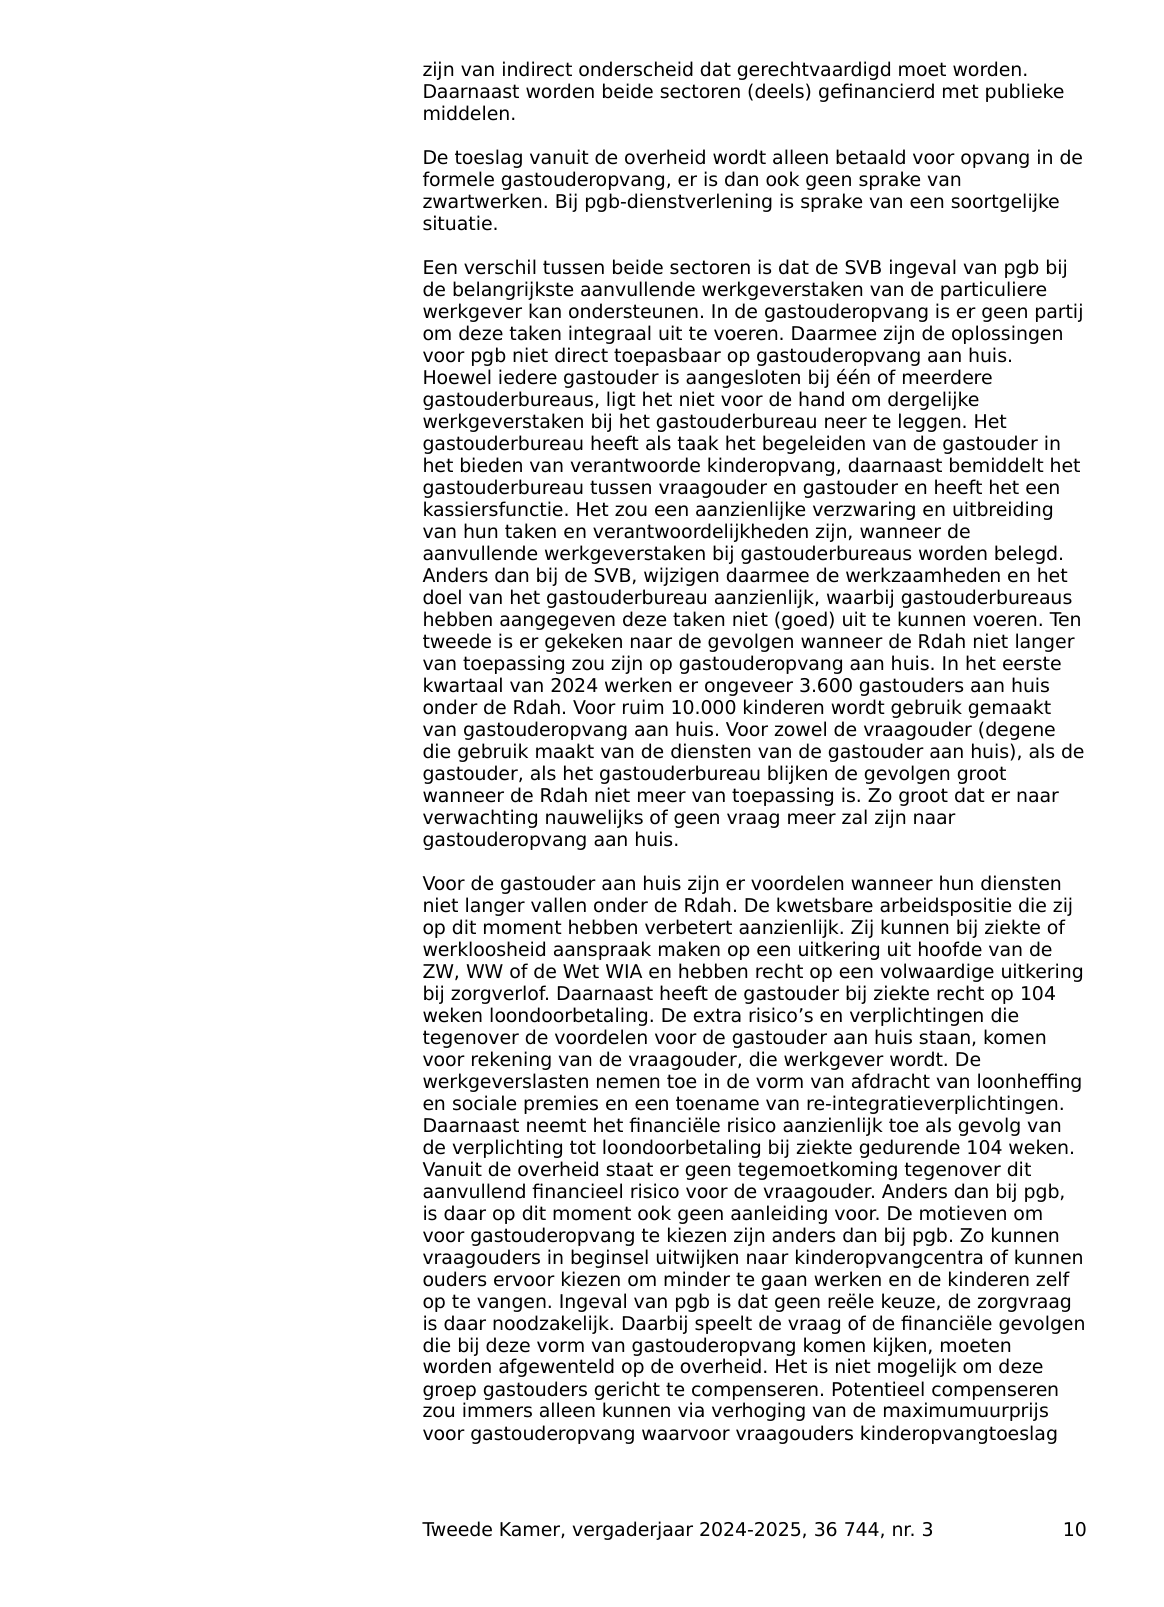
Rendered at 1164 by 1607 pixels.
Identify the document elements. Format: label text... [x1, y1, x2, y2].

text zijn van indirect onderscheid dat gerechtvaardigd moet worden. Daarnaast worden beide sectoren (deels) gefinancierd met publieke middelen. [422, 59, 1087, 125]
text Een verschil tussen beide sectoren is dat de SVB ingeval van pgb bij de belangrijkste aanvullende werkgeverstaken van de particuliere werkgever kan ondersteunen. In de gastouderopvang is er geen partij om deze taken integraal uit te voeren. Daarmee zijn de oplossingen voor pgb niet direct toepasbaar op gastouderopvang aan huis. Hoewel iedere gastouder is aangesloten bij één of meerdere gastouderbureaus, ligt het niet voor de hand om dergelijke werkgeverstaken bij het gastouderbureau neer te leggen. Het gastouderbureau heeft als taak het begeleiden van de gastouder in het bieden van verantwoorde kinderopvang, daarnaast bemiddelt het gastouderbureau tussen vraagouder en gastouder en heeft het een kassiersfunctie. Het zou een aanzienlijke verzwaring en uitbreiding van hun taken en verantwoordelijkheden zijn, wanneer de aanvullende werkgeverstaken bij gastouderbureaus worden belegd. Anders dan bij de SVB, wijzigen daarmee de werkzaamheden en het doel van het gastouderbureau aanzienlijk, waarbij gastouderbureaus hebben aangegeven deze taken niet (goed) uit te kunnen voeren. Ten tweede is er gekeken naar de gevolgen wanneer de Rdah niet langer van toepassing zou zijn op gastouderopvang aan huis. In het eerste kwartaal van 2024 werken er ongeveer 3.600 gastouders aan huis onder de Rdah. Voor ruim 10.000 kinderen wordt gebruik gemaakt van gastouderopvang aan huis. Voor zowel de vraagouder (degene die gebruik maakt van de diensten van de gastouder aan huis), als de gastouder, als het gastouderbureau blijken de gevolgen groot wanneer de Rdah niet meer van toepassing is. Zo groot dat er naar verwachting nauwelijks of geen vraag meer zal zijn naar gastouderopvang aan huis. [422, 257, 1087, 851]
text Voor de gastouder aan huis zijn er voordelen wanneer hun diensten niet langer vallen onder de Rdah. De kwetsbare arbeidspositie die zij op dit moment hebben verbetert aanzienlijk. Zij kunnen bij ziekte of werkloosheid aanspraak maken op een uitkering uit hoofde van de ZW, WW of de Wet WIA en hebben recht op een volwaardige uitkering bij zorgverlof. Daarnaast heeft de gastouder bij ziekte recht op 104 weken loondoorbetaling. De extra risico’s en verplichtingen die tegenover de voordelen voor de gastouder aan huis staan, komen voor rekening van de vraagouder, die werkgever wordt. De werkgeverslasten nemen toe in de vorm van afdracht van loonheffing en sociale premies en een toename van re-integratieverplichtingen. Daarnaast neemt het financiële risico aanzienlijk toe als gevolg van de verplichting tot loondoorbetaling bij ziekte gedurende 104 weken. Vanuit de overheid staat er geen tegemoetkoming tegenover dit aanvullend financieel risico voor de vraagouder. Anders dan bij pgb, is daar op dit moment ook geen aanleiding voor. De motieven om voor gastouderopvang te kiezen zijn anders dan bij pgb. Zo kunnen vraagouders in beginsel uitwijken naar kinderopvangcentra of kunnen ouders ervoor kiezen om minder te gaan werken en de kinderen zelf op te vangen. Ingeval van pgb is dat geen reële keuze, de zorgvraag is daar noodzakelijk. Daarbij speelt de vraag of de financiële gevolgen die bij deze vorm van gastouderopvang komen kijken, moeten worden afgewenteld op de overheid. Het is niet mogelijk om deze groep gastouders gericht te compenseren. Potentieel compenseren zou immers alleen kunnen via verhoging van de maximumuurprijs voor gastouderopvang waarvoor vraagouders kinderopvangtoeslag [422, 873, 1087, 1444]
text De toeslag vanuit de overheid wordt alleen betaald voor opvang in de formele gastouderopvang, er is dan ook geen sprake van zwartwerken. Bij pgb-dienstverlening is sprake van een soortgelijke situatie. [422, 147, 1087, 235]
